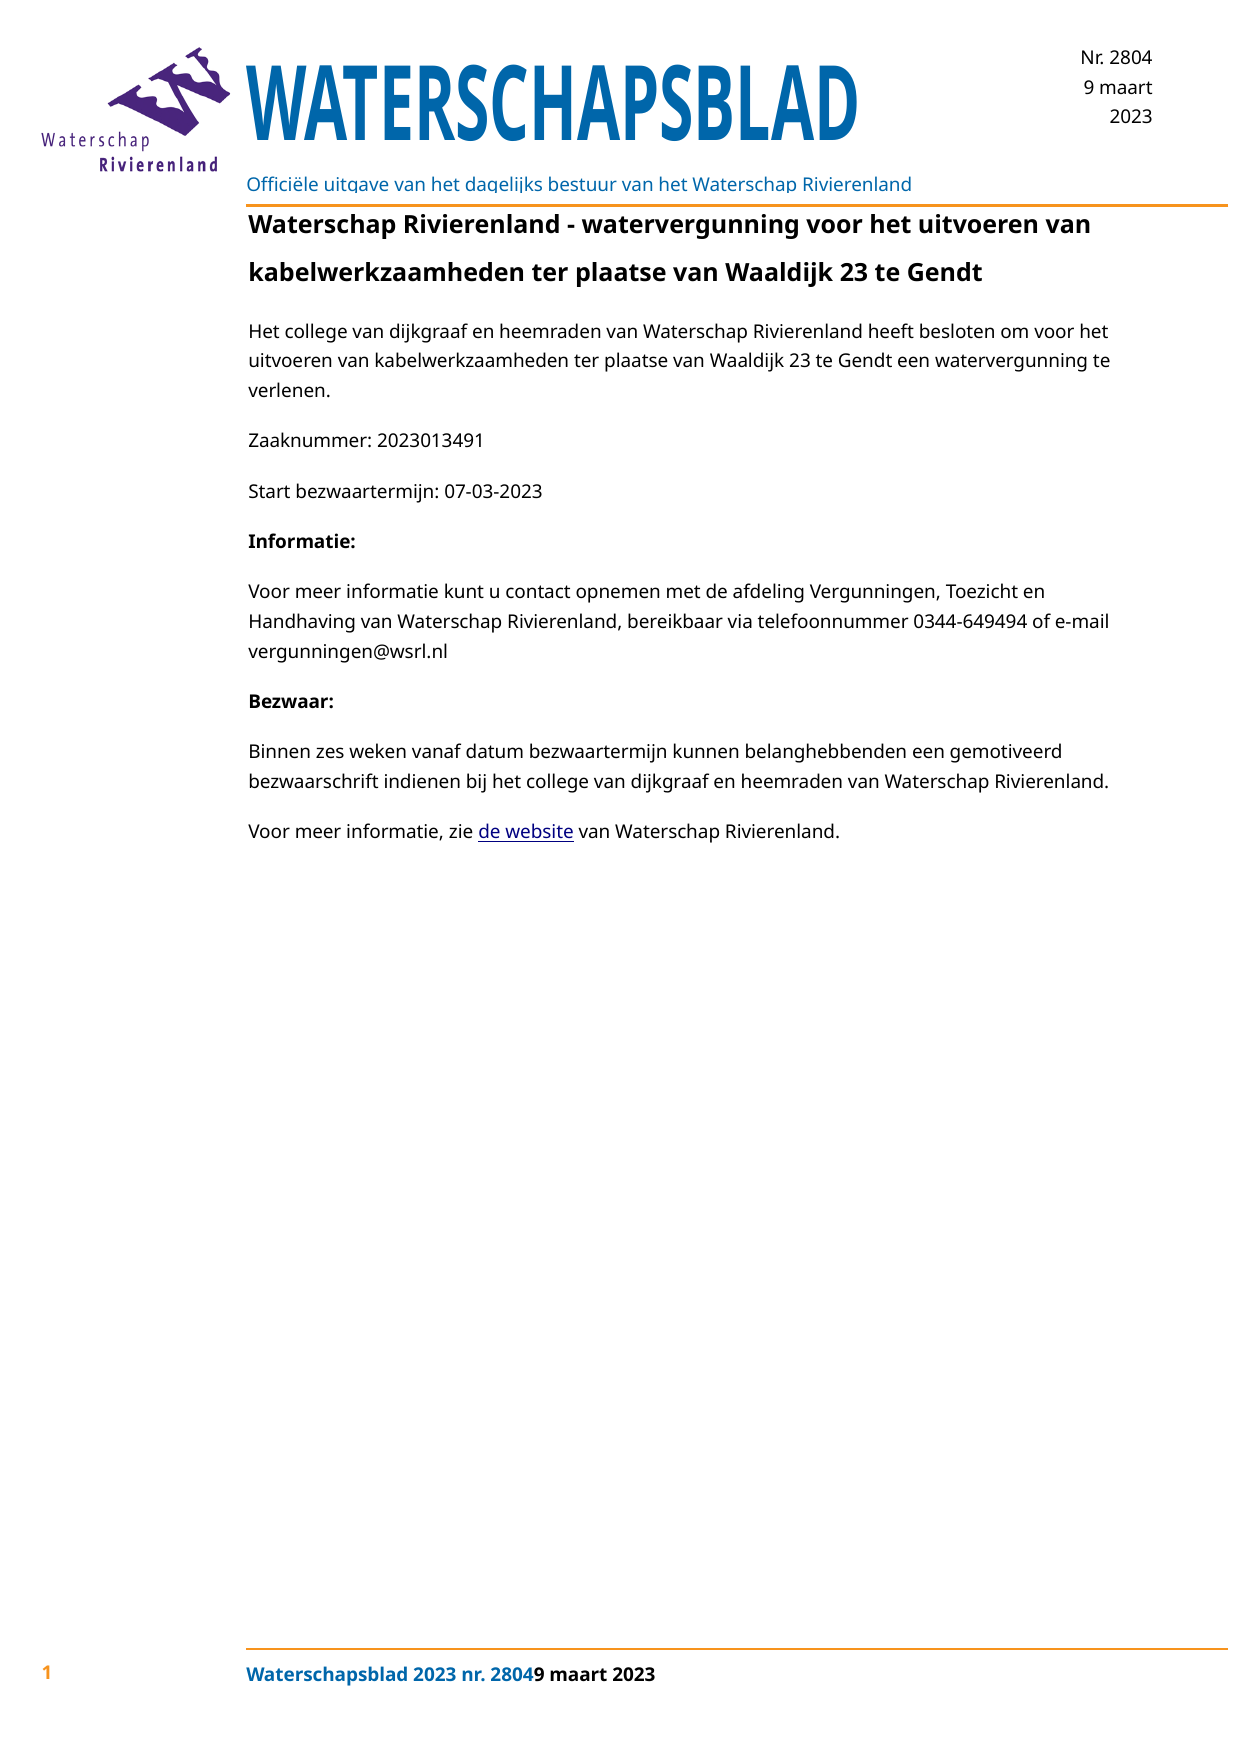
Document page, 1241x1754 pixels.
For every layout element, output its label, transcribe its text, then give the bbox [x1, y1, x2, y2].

text Het college van dijkgraaf en heemraden van Waterschap Rivierenland heeft besloten om voor het uitvoeren van kabelwerkzaamheden ter plaatse van Waaldijk 23 te Gendt een watervergunning te verlenen. [248, 318, 1152, 403]
text Informatie: [248, 528, 1152, 554]
text Start bezwaartermijn: 07-03-2023 [248, 478, 1152, 504]
text Voor meer informatie, zie de website van Waterschap Rivierenland. [248, 819, 1152, 844]
text Binnen zes weken vanaf datum bezwaartermijn kunnen belanghebbenden een gemotiveerd bezwaarschrift indienen bij het college van dijkgraaf en heemraden van Waterschap Rivierenland. [248, 739, 1152, 794]
picture [41, 47, 231, 172]
text Voor meer informatie kunt u contact opnemen met de afdeling Vergunningen, Toezicht en Handhaving van Waterschap Rivierenland, bereikbaar via telefoonnummer 0344-649494 of e-mail vergunningen@wsrl.nl [248, 579, 1152, 664]
text Waterschap Rivierenland - watervergunning voor het uitvoeren van kabelwerkzaamheden ter plaatse van Waaldijk 23 te Gendt [248, 207, 1152, 288]
text Bezwaar: [248, 688, 1152, 714]
text Zaaknummer: 2023013491 [248, 427, 1152, 453]
